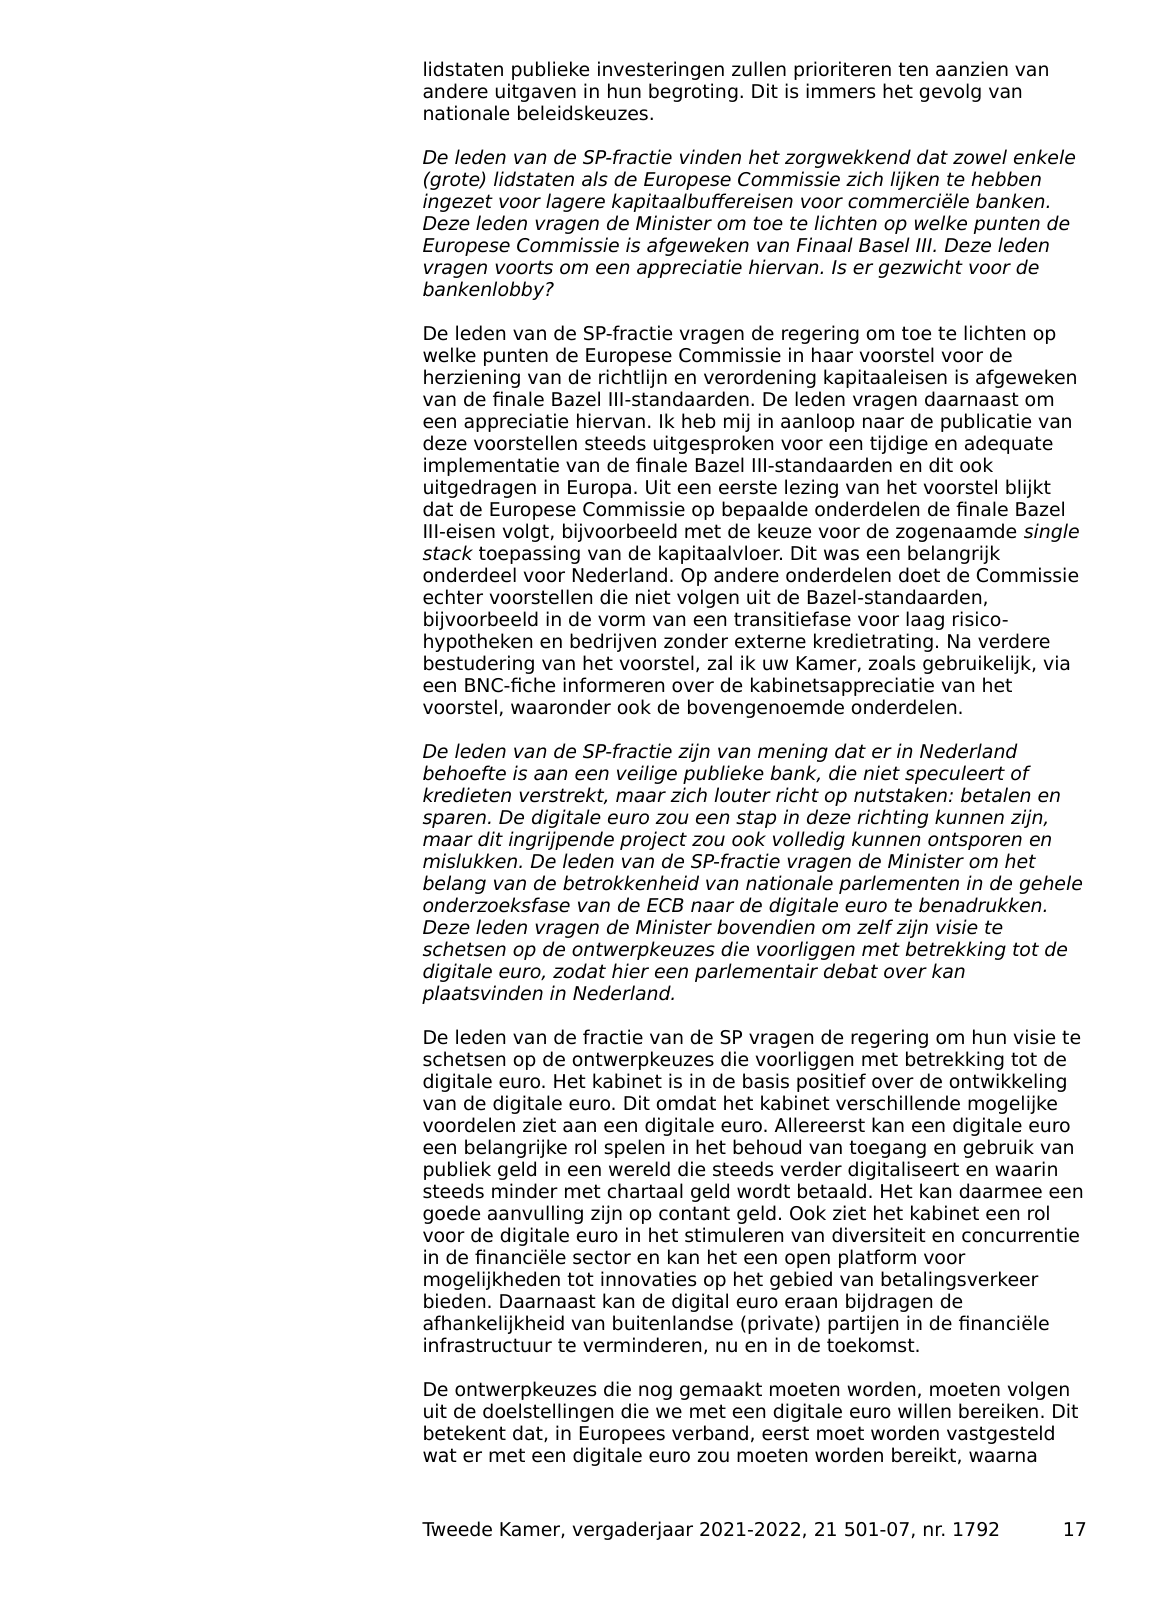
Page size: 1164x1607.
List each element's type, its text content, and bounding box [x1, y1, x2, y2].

text De leden van de SP-fractie zijn van mening dat er in Nederland behoefte is aan een veilige publieke bank, die niet speculeert of kredieten verstrekt, maar zich louter richt op nutstaken: betalen en sparen. De digitale euro zou een stap in deze richting kunnen zijn, maar dit ingrijpende project zou ook volledig kunnen ontsporen en mislukken. De leden van de SP-fractie vragen de Minister om het belang van de betrokkenheid van nationale parlementen in de gehele onderzoeksfase van de ECB naar de digitale euro te benadrukken. Deze leden vragen de Minister bovendien om zelf zijn visie te schetsen op de ontwerpkeuzes die voorliggen met betrekking tot de digitale euro, zodat hier een parlementair debat over kan plaatsvinden in Nederland. [422, 741, 1087, 1005]
text lidstaten publieke investeringen zullen prioriteren ten aanzien van andere uitgaven in hun begroting. Dit is immers het gevolg van nationale beleidskeuzes. [422, 59, 1087, 125]
text De ontwerpkeuzes die nog gemaakt moeten worden, moeten volgen uit de doelstellingen die we met een digitale euro willen bereiken. Dit betekent dat, in Europees verband, eerst moet worden vastgesteld wat er met een digitale euro zou moeten worden bereikt, waarna [422, 1379, 1087, 1467]
text De leden van de fractie van de SP vragen de regering om hun visie te schetsen op de ontwerpkeuzes die voorliggen met betrekking tot de digitale euro. Het kabinet is in de basis positief over de ontwikkeling van de digitale euro. Dit omdat het kabinet verschillende mogelijke voordelen ziet aan een digitale euro. Allereerst kan een digitale euro een belangrijke rol spelen in het behoud van toegang en gebruik van publiek geld in een wereld die steeds verder digitaliseert en waarin steeds minder met chartaal geld wordt betaald. Het kan daarmee een goede aanvulling zijn op contant geld. Ook ziet het kabinet een rol voor de digitale euro in het stimuleren van diversiteit en concurrentie in de financiële sector en kan het een open platform voor mogelijkheden tot innovaties op het gebied van betalingsverkeer bieden. Daarnaast kan de digital euro eraan bijdragen de afhankelijkheid van buitenlandse (private) partijen in de financiële infrastructuur te verminderen, nu en in de toekomst. [422, 1027, 1087, 1357]
text De leden van de SP-fractie vinden het zorgwekkend dat zowel enkele (grote) lidstaten als de Europese Commissie zich lijken te hebben ingezet voor lagere kapitaalbuffereisen voor commerciële banken. Deze leden vragen de Minister om toe te lichten op welke punten de Europese Commissie is afgeweken van Finaal Basel III. Deze leden vragen voorts om een appreciatie hiervan. Is er gezwicht voor de bankenlobby? [422, 147, 1087, 301]
text De leden van de SP-fractie vragen de regering om toe te lichten op welke punten de Europese Commissie in haar voorstel voor de herziening van de richtlijn en verordening kapitaaleisen is afgeweken van de finale Bazel III-standaarden. De leden vragen daarnaast om een appreciatie hiervan. Ik heb mij in aanloop naar de publicatie van deze voorstellen steeds uitgesproken voor een tijdige en adequate implementatie van de finale Bazel III-standaarden en dit ook uitgedragen in Europa. Uit een eerste lezing van het voorstel blijkt dat de Europese Commissie op bepaalde onderdelen de finale Bazel III-eisen volgt, bijvoorbeeld met de keuze voor de zogenaamde single stack toepassing van de kapitaalvloer. Dit was een belangrijk onderdeel voor Nederland. Op andere onderdelen doet de Commissie echter voorstellen die niet volgen uit de Bazel-standaarden, bijvoorbeeld in de vorm van een transitiefase voor laag risico-hypotheken en bedrijven zonder externe kredietrating. Na verdere bestudering van het voorstel, zal ik uw Kamer, zoals gebruikelijk, via een BNC-fiche informeren over de kabinetsappreciatie van het voorstel, waaronder ook de bovengenoemde onderdelen. [422, 323, 1087, 719]
